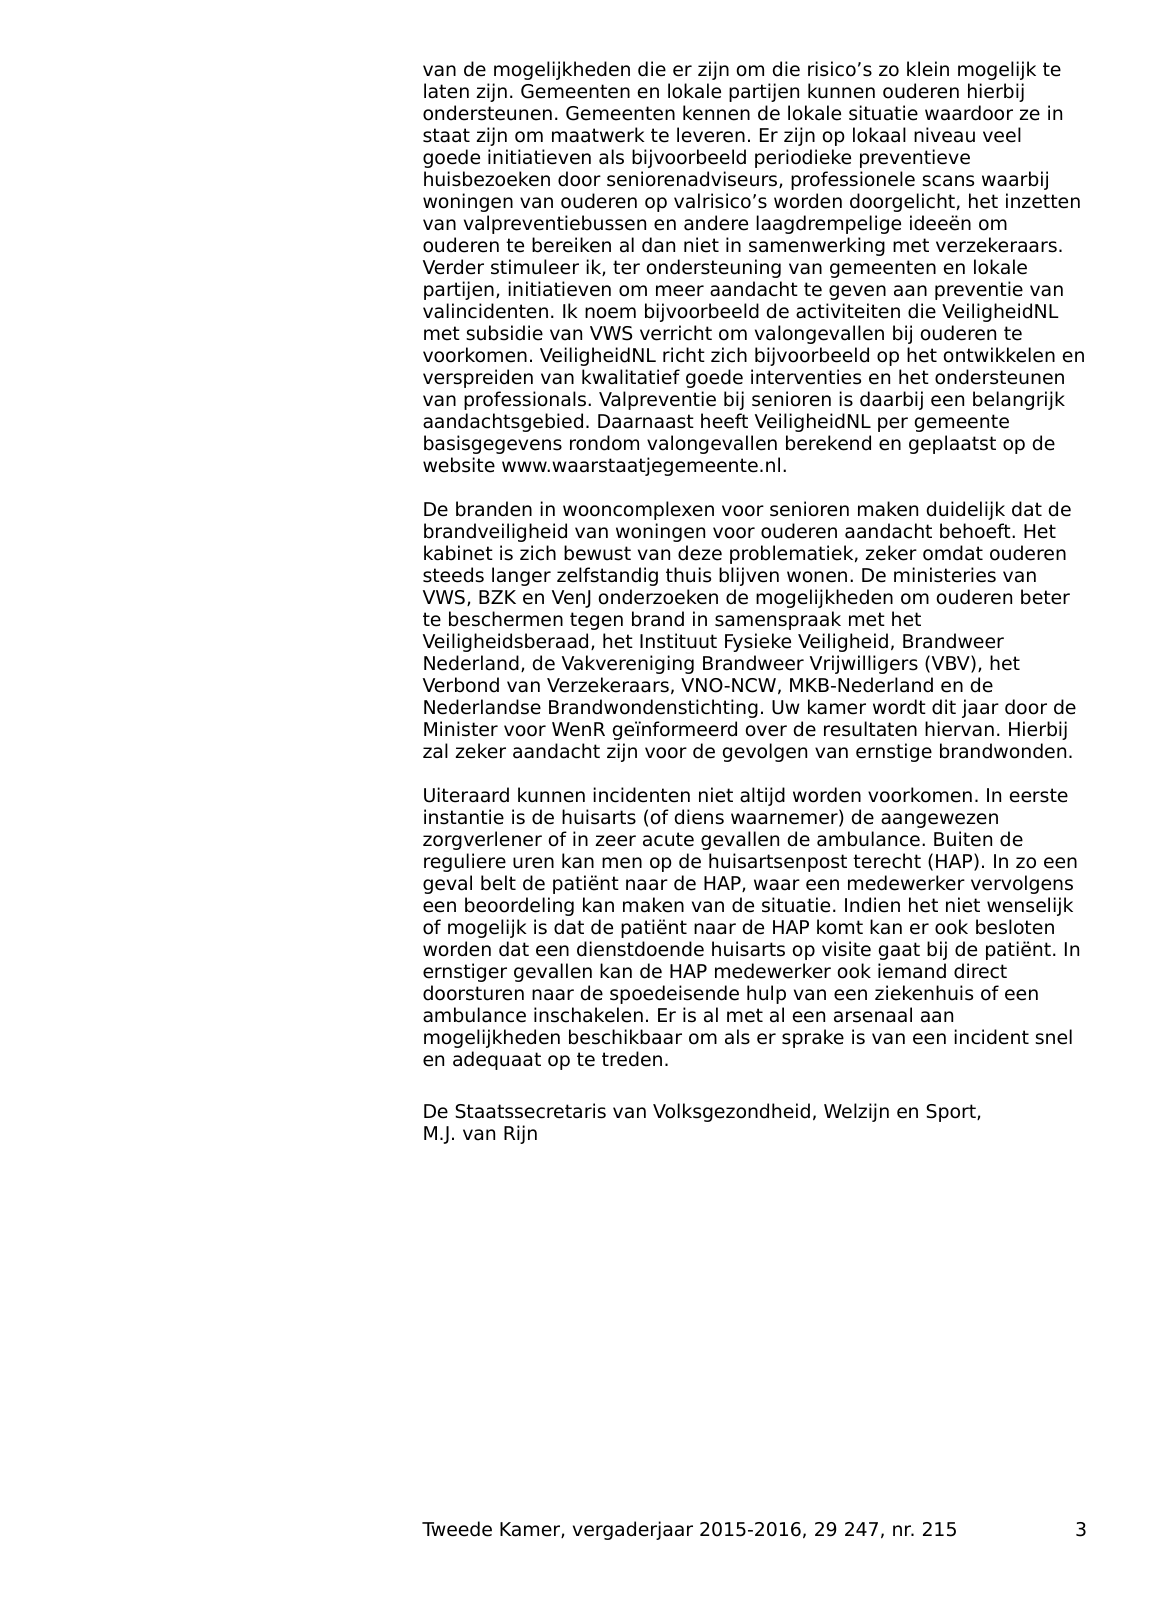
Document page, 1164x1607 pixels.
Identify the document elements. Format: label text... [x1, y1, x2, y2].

text Uiteraard kunnen incidenten niet altijd worden voorkomen. In eerste instantie is de huisarts (of diens waarnemer) de aangewezen zorgverlener of in zeer acute gevallen de ambulance. Buiten de reguliere uren kan men op de huisartsenpost terecht (HAP). In zo een geval belt de patiënt naar de HAP, waar een medewerker vervolgens een beoordeling kan maken van de situatie. Indien het niet wenselijk of mogelijk is dat de patiënt naar de HAP komt kan er ook besloten worden dat een dienstdoende huisarts op visite gaat bij de patiënt. In ernstiger gevallen kan de HAP medewerker ook iemand direct doorsturen naar de spoedeisende hulp van een ziekenhuis of een ambulance inschakelen. Er is al met al een arsenaal aan mogelijkheden beschikbaar om als er sprake is van een incident snel en adequaat op te treden. [422, 785, 1087, 1071]
text van de mogelijkheden die er zijn om die risico’s zo klein mogelijk te laten zijn. Gemeenten en lokale partijen kunnen ouderen hierbij ondersteunen. Gemeenten kennen de lokale situatie waardoor ze in staat zijn om maatwerk te leveren. Er zijn op lokaal niveau veel goede initiatieven als bijvoorbeeld periodieke preventieve huisbezoeken door seniorenadviseurs, professionele scans waarbij woningen van ouderen op valrisico’s worden doorgelicht, het inzetten van valpreventiebussen en andere laagdrempelige ideeën om ouderen te bereiken al dan niet in samenwerking met verzekeraars. Verder stimuleer ik, ter ondersteuning van gemeenten en lokale partijen, initiatieven om meer aandacht te geven aan preventie van valincidenten. Ik noem bijvoorbeeld de activiteiten die VeiligheidNL met subsidie van VWS verricht om valongevallen bij ouderen te voorkomen. VeiligheidNL richt zich bijvoorbeeld op het ontwikkelen en verspreiden van kwalitatief goede interventies en het ondersteunen van professionals. Valpreventie bij senioren is daarbij een belangrijk aandachtsgebied. Daarnaast heeft VeiligheidNL per gemeente basisgegevens rondom valongevallen berekend en geplaatst op de website www.waarstaatjegemeente.nl. [422, 59, 1087, 477]
text De branden in wooncomplexen voor senioren maken duidelijk dat de brandveiligheid van woningen voor ouderen aandacht behoeft. Het kabinet is zich bewust van deze problematiek, zeker omdat ouderen steeds langer zelfstandig thuis blijven wonen. De ministeries van VWS, BZK en VenJ onderzoeken de mogelijkheden om ouderen beter te beschermen tegen brand in samenspraak met het Veiligheidsberaad, het Instituut Fysieke Veiligheid, Brandweer Nederland, de Vakvereniging Brandweer Vrijwilligers (VBV), het Verbond van Verzekeraars, VNO-NCW, MKB-Nederland en de Nederlandse Brandwondenstichting. Uw kamer wordt dit jaar door de Minister voor WenR geïnformeerd over de resultaten hiervan. Hierbij zal zeker aandacht zijn voor de gevolgen van ernstige brandwonden. [422, 499, 1087, 763]
text De Staatssecretaris van Volksgezondheid, Welzijn en Sport, M.J. van Rijn [422, 1101, 1087, 1144]
